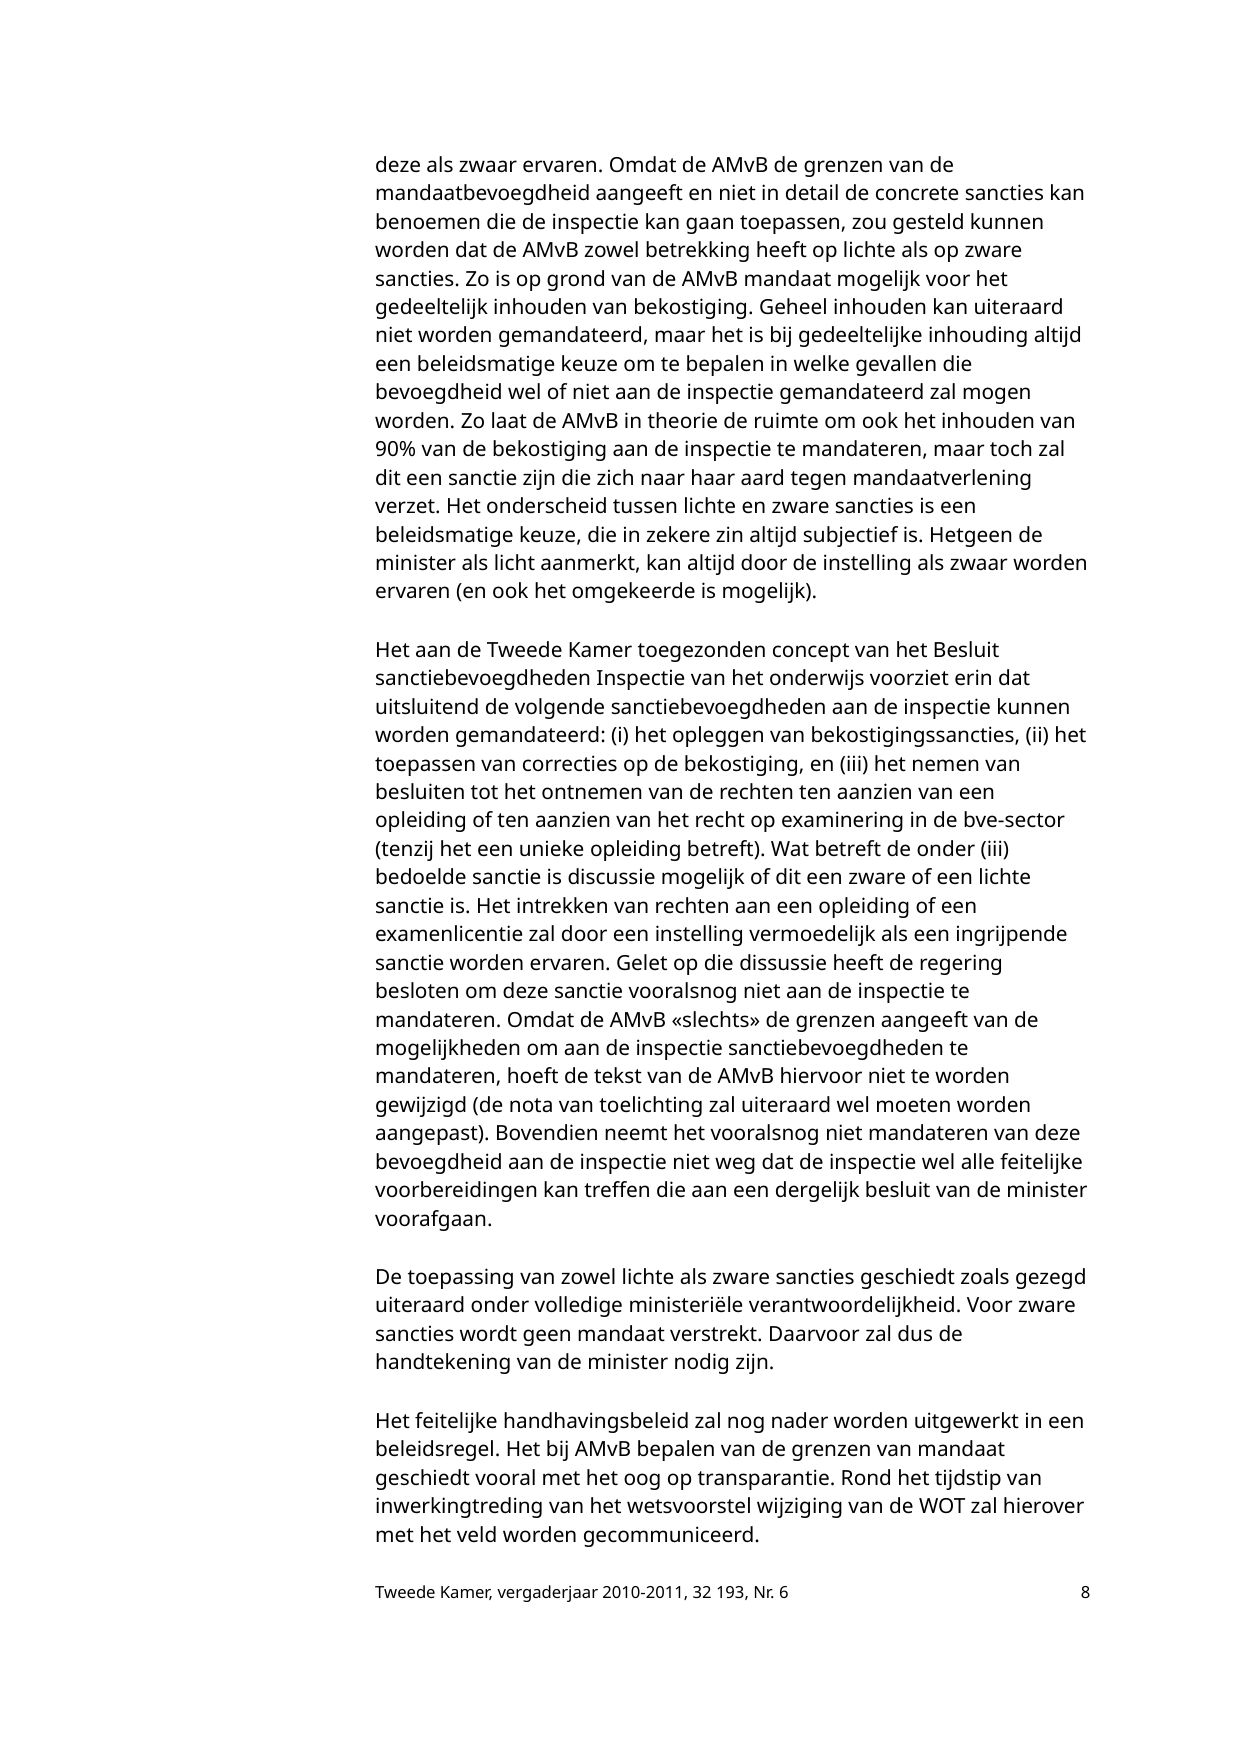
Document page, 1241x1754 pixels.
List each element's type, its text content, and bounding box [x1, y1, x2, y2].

text Het feitelijke handhavingsbeleid zal nog nader worden uitgewerkt in een beleidsregel. Het bij AMvB bepalen van de grenzen van mandaat geschiedt vooral met het oog op transparantie. Rond het tijdstip van inwerkingtreding van het wetsvoorstel wijziging van de WOT zal hierover met het veld worden gecommuniceerd. [375, 1406, 1090, 1548]
text deze als zwaar ervaren. Omdat de AMvB de grenzen van de mandaatbevoegdheid aangeeft en niet in detail de concrete sancties kan benoemen die de inspectie kan gaan toepassen, zou gesteld kunnen worden dat de AMvB zowel betrekking heeft op lichte als op zware sancties. Zo is op grond van de AMvB mandaat mogelijk voor het gedeeltelijk inhouden van bekostiging. Geheel inhouden kan uiteraard niet worden gemandateerd, maar het is bij gedeeltelijke inhouding altijd een beleidsmatige keuze om te bepalen in welke gevallen die bevoegdheid wel of niet aan de inspectie gemandateerd zal mogen worden. Zo laat de AMvB in theorie de ruimte om ook het inhouden van 90% van de bekostiging aan de inspectie te mandateren, maar toch zal dit een sanctie zijn die zich naar haar aard tegen mandaatverlening verzet. Het onderscheid tussen lichte en zware sancties is een beleidsmatige keuze, die in zekere zin altijd subjectief is. Hetgeen de minister als licht aanmerkt, kan altijd door de instelling als zwaar worden ervaren (en ook het omgekeerde is mogelijk). [375, 150, 1090, 605]
text Het aan de Tweede Kamer toegezonden concept van het Besluit sanctiebevoegdheden Inspectie van het onderwijs voorziet erin dat uitsluitend de volgende sanctiebevoegdheden aan de inspectie kunnen worden gemandateerd: (i) het opleggen van bekostigingssancties, (ii) het toepassen van correcties op de bekostiging, en (iii) het nemen van besluiten tot het ontnemen van de rechten ten aanzien van een opleiding of ten aanzien van het recht op examinering in de bve-sector (tenzij het een unieke opleiding betreft). Wat betreft de onder (iii) bedoelde sanctie is discussie mogelijk of dit een zware of een lichte sanctie is. Het intrekken van rechten aan een opleiding of een examenlicentie zal door een instelling vermoedelijk als een ingrijpende sanctie worden ervaren. Gelet op die dissussie heeft de regering besloten om deze sanctie vooralsnog niet aan de inspectie te mandateren. Omdat de AMvB «slechts» de grenzen aangeeft van de mogelijkheden om aan de inspectie sanctiebevoegdheden te mandateren, hoeft de tekst van de AMvB hiervoor niet te worden gewijzigd (de nota van toelichting zal uiteraard wel moeten worden aangepast). Bovendien neemt het vooralsnog niet mandateren van deze bevoegdheid aan de inspectie niet weg dat de inspectie wel alle feitelijke voorbereidingen kan treffen die aan een dergelijk besluit van de minister voorafgaan. [375, 635, 1090, 1232]
text De toepassing van zowel lichte als zware sancties geschiedt zoals gezegd uiteraard onder volledige ministeriële verantwoordelijkheid. Voor zware sancties wordt geen mandaat verstrekt. Daarvoor zal dus de handtekening van de minister nodig zijn. [375, 1262, 1090, 1376]
